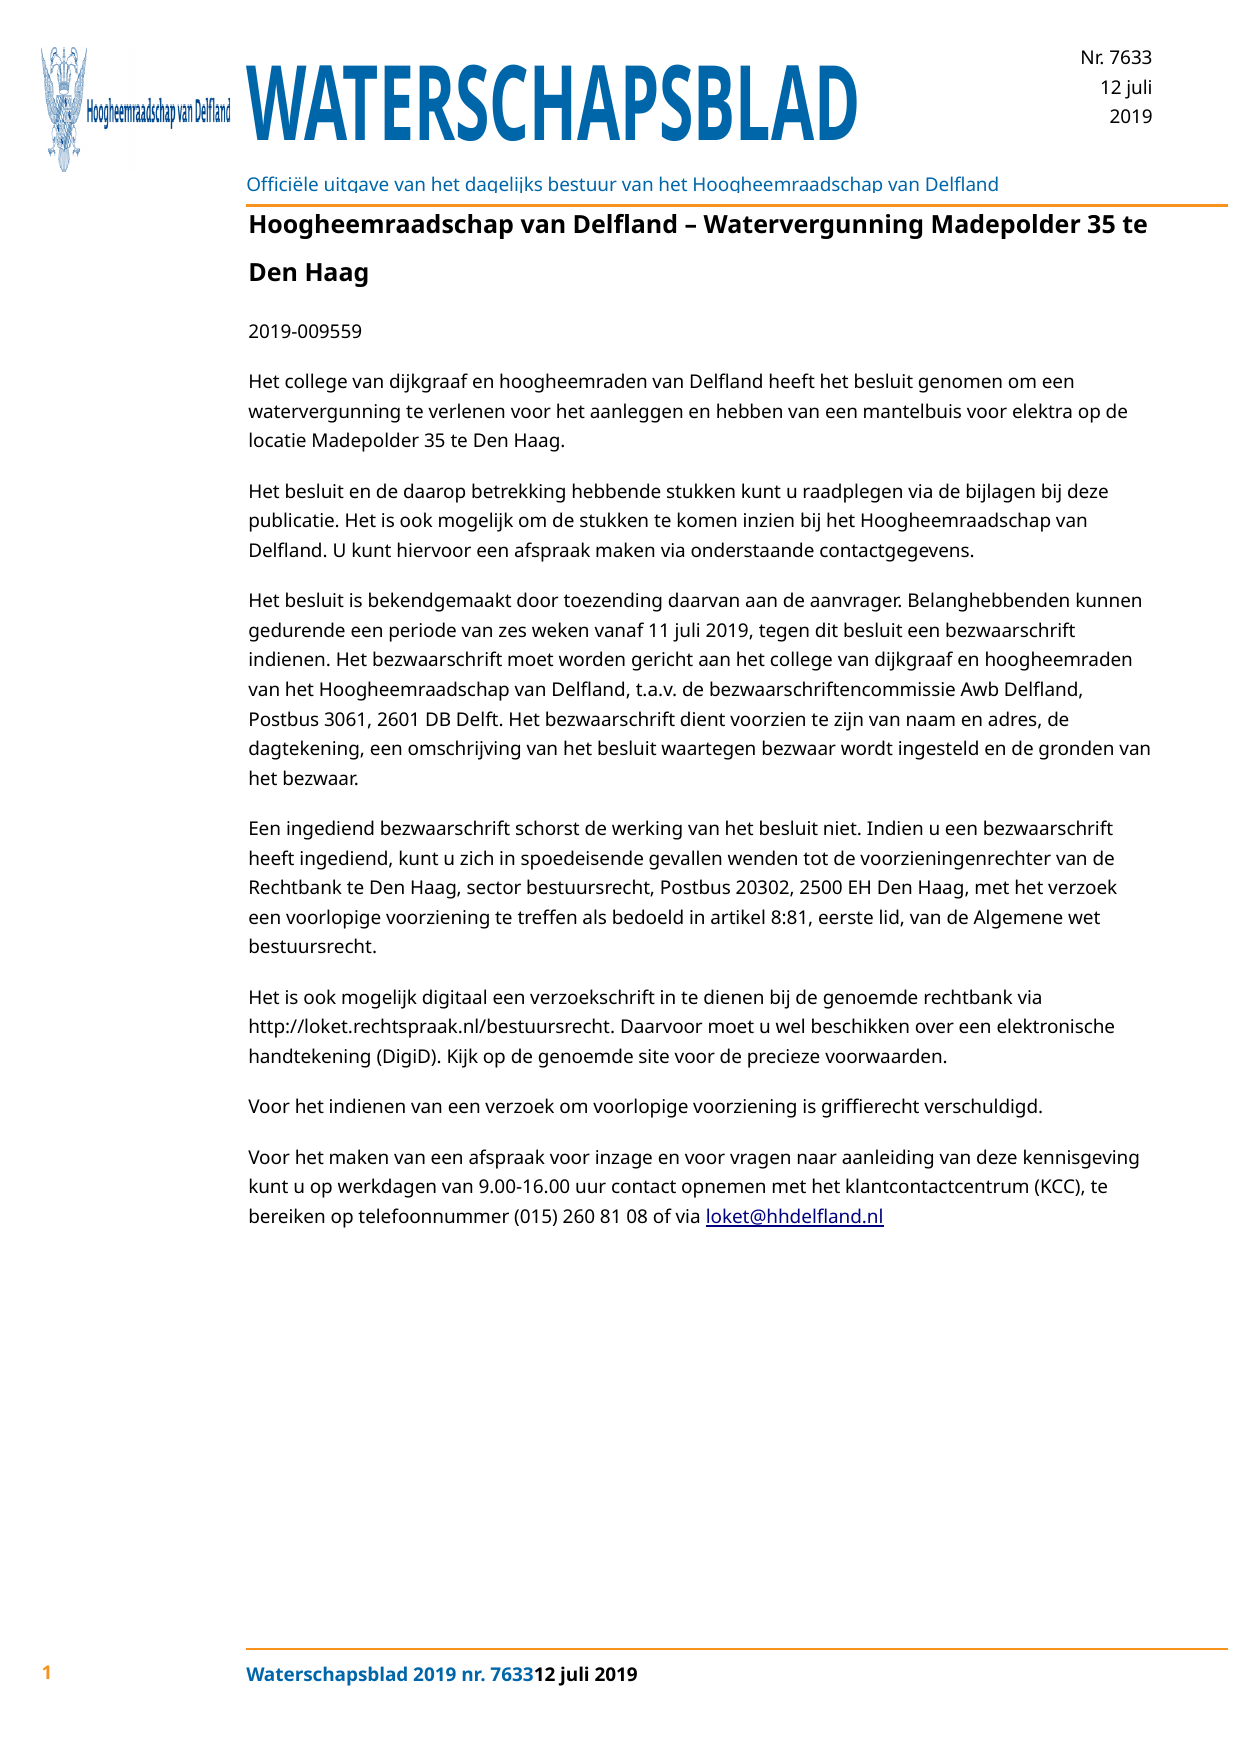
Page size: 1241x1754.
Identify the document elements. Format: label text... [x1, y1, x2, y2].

text Het college van dijkgraaf en hoogheemraden van Delfland heeft het besluit genomen om een watervergunning te verlenen voor het aanleggen en hebben van een mantelbuis voor elektra op de locatie Madepolder 35 te Den Haag. [248, 368, 1152, 453]
text Voor het maken van een afspraak voor inzage en voor vragen naar aanleiding van deze kennisgeving kunt u op werkdagen van 9.00-16.00 uur contact opnemen met het klantcontactcentrum (KCC), te bereiken op telefoonnummer (015) 260 81 08 of via loket@hhdelfland.nl [248, 1144, 1152, 1229]
text Het besluit en de daarop betrekking hebbende stukken kunt u raadplegen via de bijlagen bij deze publicatie. Het is ook mogelijk om de stukken te komen inzien bij het Hoogheemraadschap van Delfland. U kunt hiervoor een afspraak maken via onderstaande contactgegevens. [248, 478, 1152, 563]
picture [41, 47, 231, 172]
text Een ingediend bezwaarschrift schorst de werking van het besluit niet. Indien u een bezwaarschrift heeft ingediend, kunt u zich in spoedeisende gevallen wenden tot de voorzieningenrechter van de Rechtbank te Den Haag, sector bestuursrecht, Postbus 20302, 2500 EH Den Haag, met het verzoek een voorlopige voorziening te treffen als bedoeld in artikel 8:81, eerste lid, van de Algemene wet bestuursrecht. [248, 815, 1152, 959]
text Het besluit is bekendgemaakt door toezending daarvan aan de aanvrager. Belanghebbenden kunnen gedurende een periode van zes weken vanaf 11 juli 2019, tegen dit besluit een bezwaarschrift indienen. Het bezwaarschrift moet worden gericht aan het college van dijkgraaf en hoogheemraden van het Hoogheemraadschap van Delfland, t.a.v. de bezwaarschriftencommissie Awb Delfland, Postbus 3061, 2601 DB Delft. Het bezwaarschrift dient voorzien te zijn van naam en adres, de dagtekening, een omschrijving van het besluit waartegen bezwaar wordt ingesteld en de gronden van het bezwaar. [248, 587, 1152, 791]
text Het is ook mogelijk digitaal een verzoekschrift in te dienen bij de genoemde rechtbank via http://loket.rechtspraak.nl/bestuursrecht. Daarvoor moet u wel beschikken over een elektronische handtekening (DigiD). Kijk op de genoemde site voor de precieze voorwaarden. [248, 984, 1152, 1069]
text Voor het indienen van een verzoek om voorlopige voorziening is griffierecht verschuldigd. [248, 1094, 1152, 1119]
text Hoogheemraadschap van Delfland – Watervergunning Madepolder 35 te Den Haag [248, 207, 1152, 288]
text 2019-009559 [248, 318, 1152, 344]
